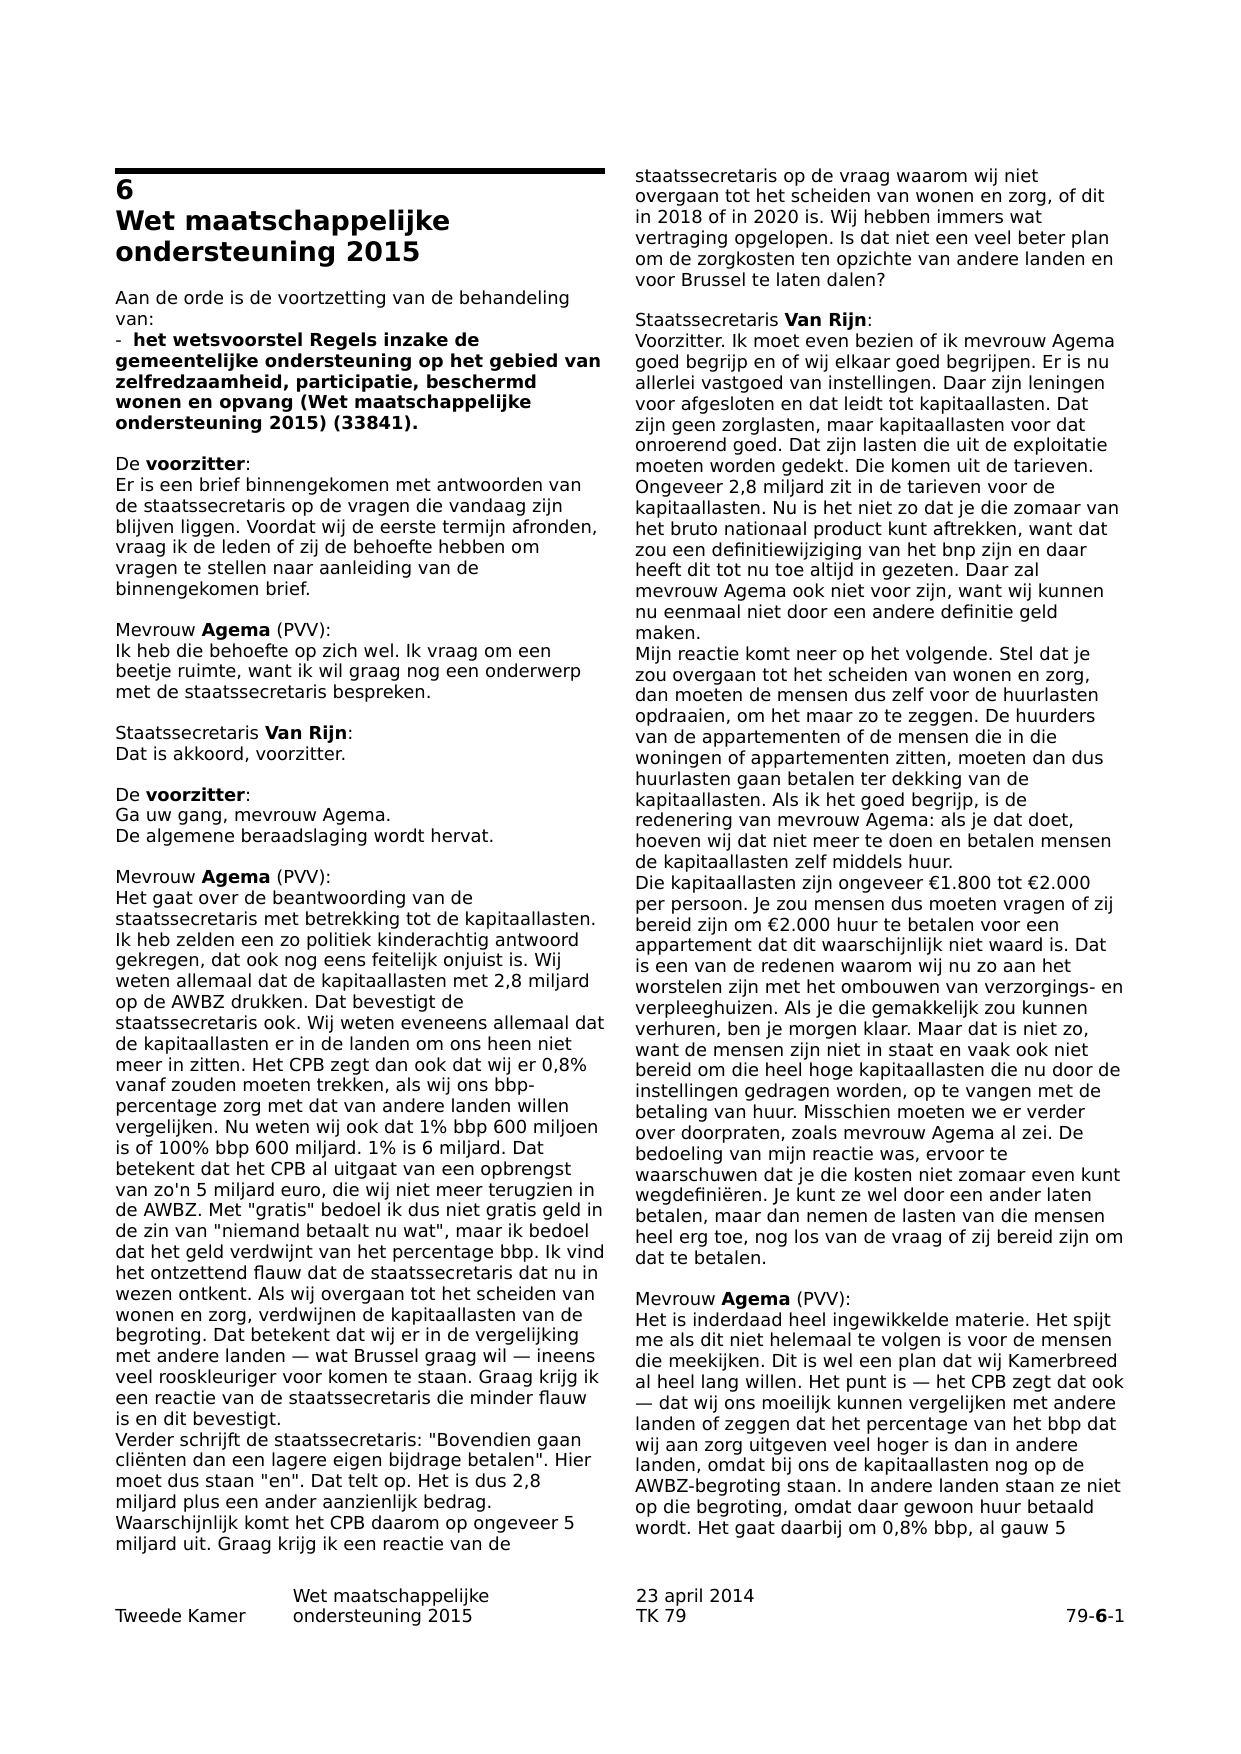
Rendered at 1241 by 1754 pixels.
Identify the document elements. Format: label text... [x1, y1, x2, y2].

text Verder schrijft de staatssecretaris: "Bovendien gaan cliënten dan een lagere eigen bijdrage betalen". Hier moet dus staan "en". Dat telt op. Het is dus 2,8 miljard plus een ander aanzienlijk bedrag. Waarschijnlijk komt het CPB daarom op ongeveer 5 miljard uit. Graag krijg ik een reactie van de [115, 1429, 605, 1554]
text Dat is akkoord, voorzitter. [115, 744, 605, 764]
text Staatssecretaris Van Rijn: [115, 723, 605, 744]
text De voorzitter: [115, 454, 605, 475]
text Die kapitaallasten zijn ongeveer €1.800 tot €2.000 per persoon. Je zou mensen dus moeten vragen of zij bereid zijn om €2.000 huur te betalen voor een appartement dat dit waarschijnlijk niet waard is. Dat is een van de redenen waarom wij nu zo aan het worstelen zijn met het ombouwen van verzorgings- en verpleeghuizen. Als je die gemakkelijk zou kunnen verhuren, ben je morgen klaar. Maar dat is niet zo, want de mensen zijn niet in staat en vaak ook niet bereid om die heel hoge kapitaallasten die nu door de instellingen gedragen worden, op te vangen met de betaling van huur. Misschien moeten we er verder over doorpraten, zoals mevrouw Agema al zei. De bedoeling van mijn reactie was, ervoor te waarschuwen dat je die kosten niet zomaar even kunt wegdefiniëren. Je kunt ze wel door een ander laten betalen, maar dan nemen de lasten van die mensen heel erg toe, nog los van de vraag of zij bereid zijn om dat te betalen. [635, 873, 1125, 1268]
text Mevrouw Agema (PVV): [115, 867, 605, 888]
list het wetsvoorstel Regels inzake de gemeentelijke ondersteuning op het gebied van zelfredzaamheid, participatie, beschermd wonen en opvang (Wet maatschappelijke ondersteuning 2015) (33841). [115, 330, 605, 434]
text Het gaat over de beantwoording van de staatssecretaris met betrekking tot de kapitaallasten. Ik heb zelden een zo politiek kinderachtig antwoord gekregen, dat ook nog eens feitelijk onjuist is. Wij weten allemaal dat de kapitaallasten met 2,8 miljard op de AWBZ drukken. Dat bevestigt de staatssecretaris ook. Wij weten eveneens allemaal dat de kapitaallasten er in de landen om ons heen niet meer in zitten. Het CPB zegt dan ook dat wij er 0,8% vanaf zouden moeten trekken, als wij ons bbp-percentage zorg met dat van andere landen willen vergelijken. Nu weten wij ook dat 1% bbp 600 miljoen is of 100% bbp 600 miljard. 1% is 6 miljard. Dat betekent dat het CPB al uitgaat van een opbrengst van zo'n 5 miljard euro, die wij niet meer terugzien in de AWBZ. Met "gratis" bedoel ik dus niet gratis geld in de zin van "niemand betaalt nu wat", maar ik bedoel dat het geld verdwijnt van het percentage bbp. Ik vind het ontzettend flauw dat de staatssecretaris dat nu in wezen ontkent. Als wij overgaan tot het scheiden van wonen en zorg, verdwijnen de kapitaallasten van de begroting. Dat betekent dat wij er in de vergelijking met andere landen — wat Brussel graag wil — ineens veel rooskleuriger voor komen te staan. Graag krijg ik een reactie van de staatssecretaris die minder flauw is en dit bevestigt. [115, 888, 605, 1429]
text Ga uw gang, mevrouw Agema. [115, 805, 605, 826]
text Ik heb die behoefte op zich wel. Ik vraag om een beetje ruimte, want ik wil graag nog een onderwerp met de staatssecretaris bespreken. [115, 640, 605, 703]
text De voorzitter: [115, 784, 605, 805]
text Mijn reactie komt neer op het volgende. Stel dat je zou overgaan tot het scheiden van wonen en zorg, dan moeten de mensen dus zelf voor de huurlasten opdraaien, om het maar zo te zeggen. De huurders van de appartementen of de mensen die in die woningen of appartementen zitten, moeten dan dus huurlasten gaan betalen ter dekking van de kapitaallasten. Als ik het goed begrijp, is de redenering van mevrouw Agema: als je dat doet, hoeven wij dat niet meer te doen en betalen mensen de kapitaallasten zelf middels huur. [635, 643, 1125, 873]
title 6 Wet maatschappelijke ondersteuning 2015 [115, 174, 605, 268]
text Mevrouw Agema (PVV): [115, 620, 605, 640]
text Er is een brief binnengekomen met antwoorden van de staatssecretaris op de vragen die vandaag zijn blijven liggen. Voordat wij de eerste termijn afronden, vraag ik de leden of zij de behoefte hebben om vragen te stellen naar aanleiding van de binnengekomen brief. [115, 475, 605, 600]
text Voorzitter. Ik moet even bezien of ik mevrouw Agema goed begrijp en of wij elkaar goed begrijpen. Er is nu allerlei vastgoed van instellingen. Daar zijn leningen voor afgesloten en dat leidt tot kapitaallasten. Dat zijn geen zorglasten, maar kapitaallasten voor dat onroerend goed. Dat zijn lasten die uit de exploitatie moeten worden gedekt. Die komen uit de tarieven. Ongeveer 2,8 miljard zit in de tarieven voor de kapitaallasten. Nu is het niet zo dat je die zomaar van het bruto nationaal product kunt aftrekken, want dat zou een definitiewijziging van het bnp zijn en daar heeft dit tot nu toe altijd in gezeten. Daar zal mevrouw Agema ook niet voor zijn, want wij kunnen nu eenmaal niet door een andere definitie geld maken. [635, 331, 1125, 643]
text Staatssecretaris Van Rijn: [635, 310, 1125, 331]
text Aan de orde is de voortzetting van de behandeling van: [115, 288, 605, 330]
text De algemene beraadslaging wordt hervat. [115, 826, 605, 847]
text Het is inderdaad heel ingewikkelde materie. Het spijt me als dit niet helemaal te volgen is voor de mensen die meekijken. Dit is wel een plan dat wij Kamerbreed al heel lang willen. Het punt is — het CPB zegt dat ook — dat wij ons moeilijk kunnen vergelijken met andere landen of zeggen dat het percentage van het bbp dat wij aan zorg uitgeven veel hoger is dan in andere landen, omdat bij ons de kapitaallasten nog op de AWBZ-begroting staan. In andere landen staan ze niet op die begroting, omdat daar gewoon huur betaald wordt. Het gaat daarbij om 0,8% bbp, al gauw 5 [635, 1309, 1125, 1538]
text Mevrouw Agema (PVV): [635, 1288, 1125, 1309]
text staatssecretaris op de vraag waarom wij niet overgaan tot het scheiden van wonen en zorg, of dit in 2018 of in 2020 is. Wij hebben immers wat vertraging opgelopen. Is dat niet een veel beter plan om de zorgkosten ten opzichte van andere landen en voor Brussel te laten dalen? [635, 165, 1125, 290]
